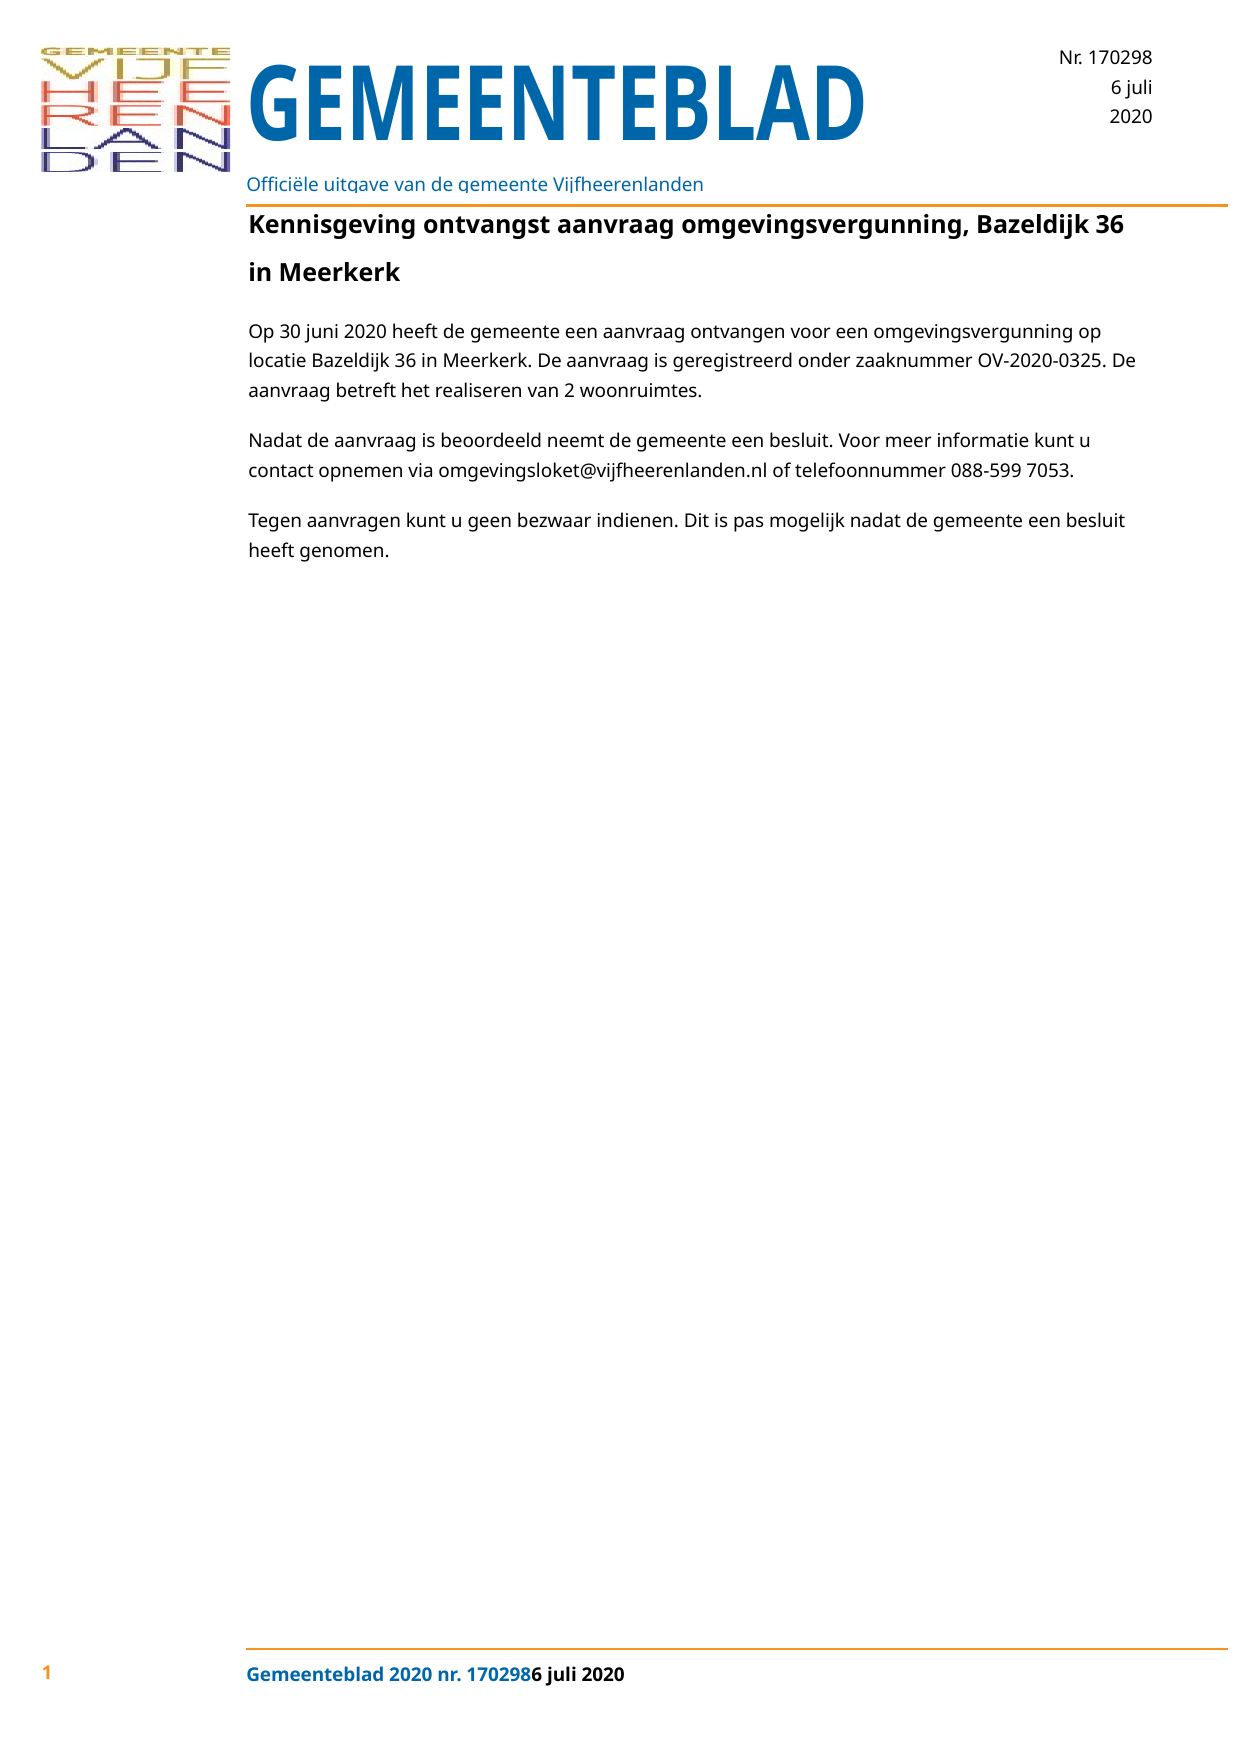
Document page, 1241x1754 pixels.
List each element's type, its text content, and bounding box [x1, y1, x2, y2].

picture [41, 47, 231, 172]
text Kennisgeving ontvangst aanvraag omgevingsvergunning, Bazeldijk 36 in Meerkerk [248, 207, 1152, 288]
text Tegen aanvragen kunt u geen bezwaar indienen. Dit is pas mogelijk nadat de gemeente een besluit heeft genomen. [248, 507, 1152, 563]
text Op 30 juni 2020 heeft de gemeente een aanvraag ontvangen voor een omgevingsvergunning op locatie Bazeldijk 36 in Meerkerk. De aanvraag is geregistreerd onder zaaknummer OV-2020-0325. De aanvraag betreft het realiseren van 2 woonruimtes. [248, 318, 1152, 403]
text Nadat de aanvraag is beoordeeld neemt de gemeente een besluit. Voor meer informatie kunt u contact opnemen via omgevingsloket@vijfheerenlanden.nl of telefoonnummer 088-599 7053. [248, 427, 1152, 483]
